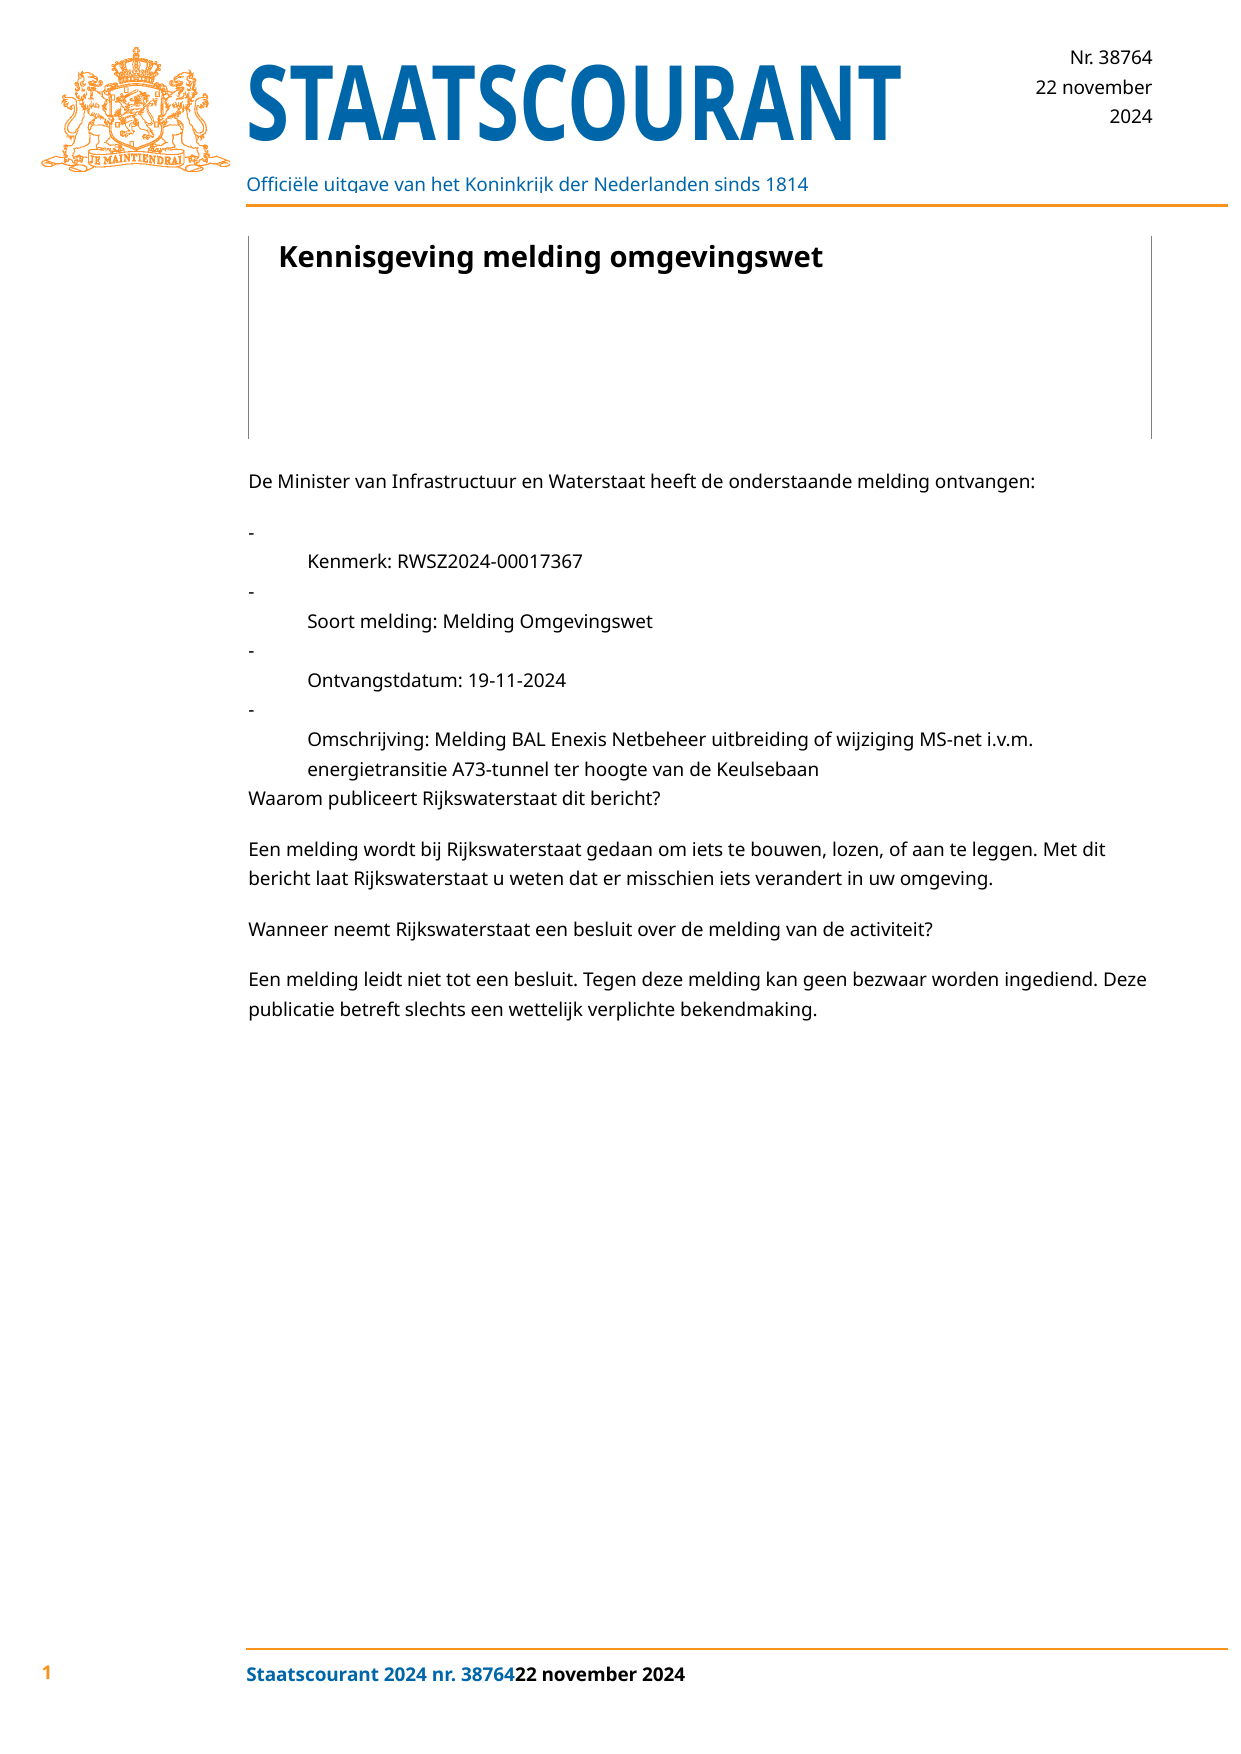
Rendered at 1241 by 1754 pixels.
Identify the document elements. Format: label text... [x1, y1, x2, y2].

table_header [1090, 236, 1151, 413]
table_header [850, 236, 912, 413]
text Een melding leidt niet tot een besluit. Tegen deze melding kan geen bezwaar worden ingediend. Deze publicatie betreft slechts een wettelijk verplichte bekendmaking. [248, 966, 1152, 1021]
text Een melding wordt bij Rijkswaterstaat gedaan om iets te bouwen, lozen, of aan te leggen. Met dit bericht laat Rijkswaterstaat u weten dat er misschien iets verandert in uw omgeving. [248, 836, 1152, 891]
picture [41, 47, 231, 172]
list Soort melding: Melding Omgevingswet [248, 608, 1152, 633]
table_header Kennisgeving melding omgevingswet [249, 236, 850, 439]
text Wanneer neemt Rijkswaterstaat een besluit over de melding van de activiteit? [248, 916, 1152, 941]
text Waarom publiceert Rijkswaterstaat dit bericht? [248, 785, 1152, 811]
table_header [850, 414, 1151, 439]
list Omschrijving: Melding BAL Enexis Netbeheer uitbreiding of wijziging MS-net i.v.m. energietransitie A73-tunnel ter hoogte van de Keulsebaan [248, 726, 1152, 781]
list Ontvangstdatum: 19-11-2024 [248, 667, 1152, 693]
text De Minister van Infrastructuur en Waterstaat heeft de onderstaande melding ontvangen: [248, 469, 1152, 494]
list Kenmerk: RWSZ2024-00017367 [248, 549, 1152, 574]
picture [912, 236, 1090, 414]
